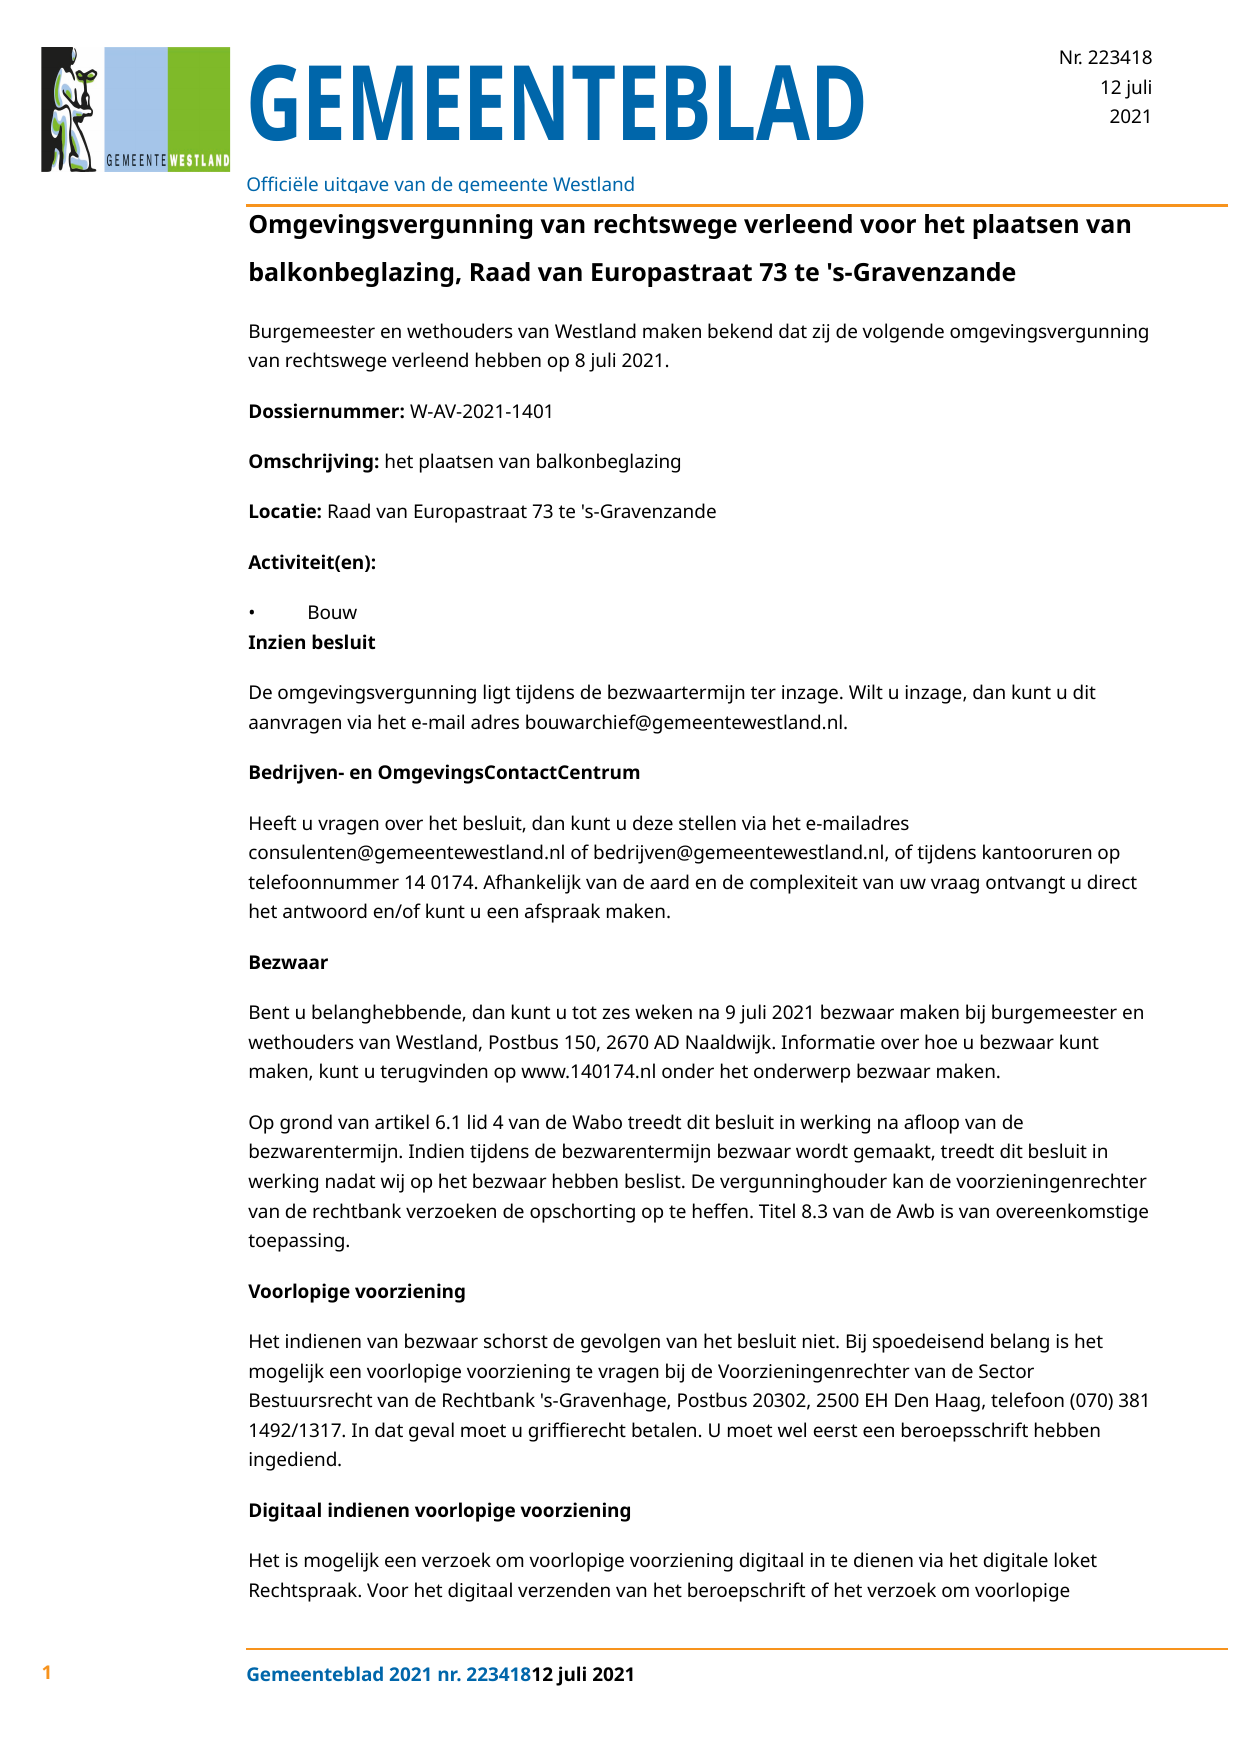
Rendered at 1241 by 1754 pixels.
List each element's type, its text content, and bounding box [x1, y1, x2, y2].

text Het indienen van bezwaar schorst de gevolgen van het besluit niet. Bij spoedeisend belang is het mogelijk een voorlopige voorziening te vragen bij de Voorzieningenrechter van de Sector Bestuursrecht van de Rechtbank 's-Gravenhage, Postbus 20302, 2500 EH Den Haag, telefoon (070) 381 1492/1317. In dat geval moet u griffierecht betalen. U moet wel eerst een beroepsschrift hebben ingediend. [248, 1328, 1152, 1472]
text Inzien besluit [248, 629, 1152, 655]
text Op grond van artikel 6.1 lid 4 van de Wabo treedt dit besluit in werking na afloop van de bezwarentermijn. Indien tijdens de bezwarentermijn bezwaar wordt gemaakt, treedt dit besluit in werking nadat wij op het bezwaar hebben beslist. De vergunninghouder kan de voorzieningenrechter van de rechtbank verzoeken de opschorting op te heffen. Titel 8.3 van de Awb is van overeenkomstige toepassing. [248, 1109, 1152, 1253]
text Bent u belanghebbende, dan kunt u tot zes weken na 9 juli 2021 bezwaar maken bij burgemeester en wethouders van Westland, Postbus 150, 2670 AD Naaldwijk. Informatie over hoe u bezwaar kunt maken, kunt u terugvinden op www.140174.nl onder het onderwerp bezwaar maken. [248, 999, 1152, 1084]
picture [41, 47, 231, 172]
text Burgemeester en wethouders van Westland maken bekend dat zij de volgende omgevingsvergunning van rechtswege verleend hebben op 8 juli 2021. [248, 318, 1152, 373]
text Activiteit(en): [248, 549, 1152, 575]
text Digitaal indienen voorlopige voorziening [248, 1497, 1152, 1523]
text Dossiernummer: W-AV-2021-1401 [248, 398, 1152, 424]
text Heeft u vragen over het besluit, dan kunt u deze stellen via het e-mailadres consulenten@gemeentewestland.nl of bedrijven@gemeentewestland.nl, of tijdens kantooruren op telefoonnummer 14 0174. Afhankelijk van de aard en de complexiteit van uw vraag ontvangt u direct het antwoord en/of kunt u een afspraak maken. [248, 810, 1152, 924]
text Omgevingsvergunning van rechtswege verleend voor het plaatsen van balkonbeglazing, Raad van Europastraat 73 te 's-Gravenzande [248, 207, 1152, 288]
text Omschrijving: het plaatsen van balkonbeglazing [248, 448, 1152, 474]
text Voorlopige voorziening [248, 1278, 1152, 1304]
text Het is mogelijk een verzoek om voorlopige voorziening digitaal in te dienen via het digitale loket Rechtspraak. Voor het digitaal verzenden van het beroepschrift of het verzoek om voorlopige [248, 1547, 1152, 1603]
text Bezwaar [248, 949, 1152, 975]
text Locatie: Raad van Europastraat 73 te 's-Gravenzande [248, 499, 1152, 524]
list Bouw [248, 599, 1152, 625]
text Bedrijven- en OmgevingsContactCentrum [248, 759, 1152, 785]
text De omgevingsvergunning ligt tijdens de bezwaartermijn ter inzage. Wilt u inzage, dan kunt u dit aanvragen via het e-mail adres bouwarchief@gemeentewestland.nl. [248, 679, 1152, 735]
